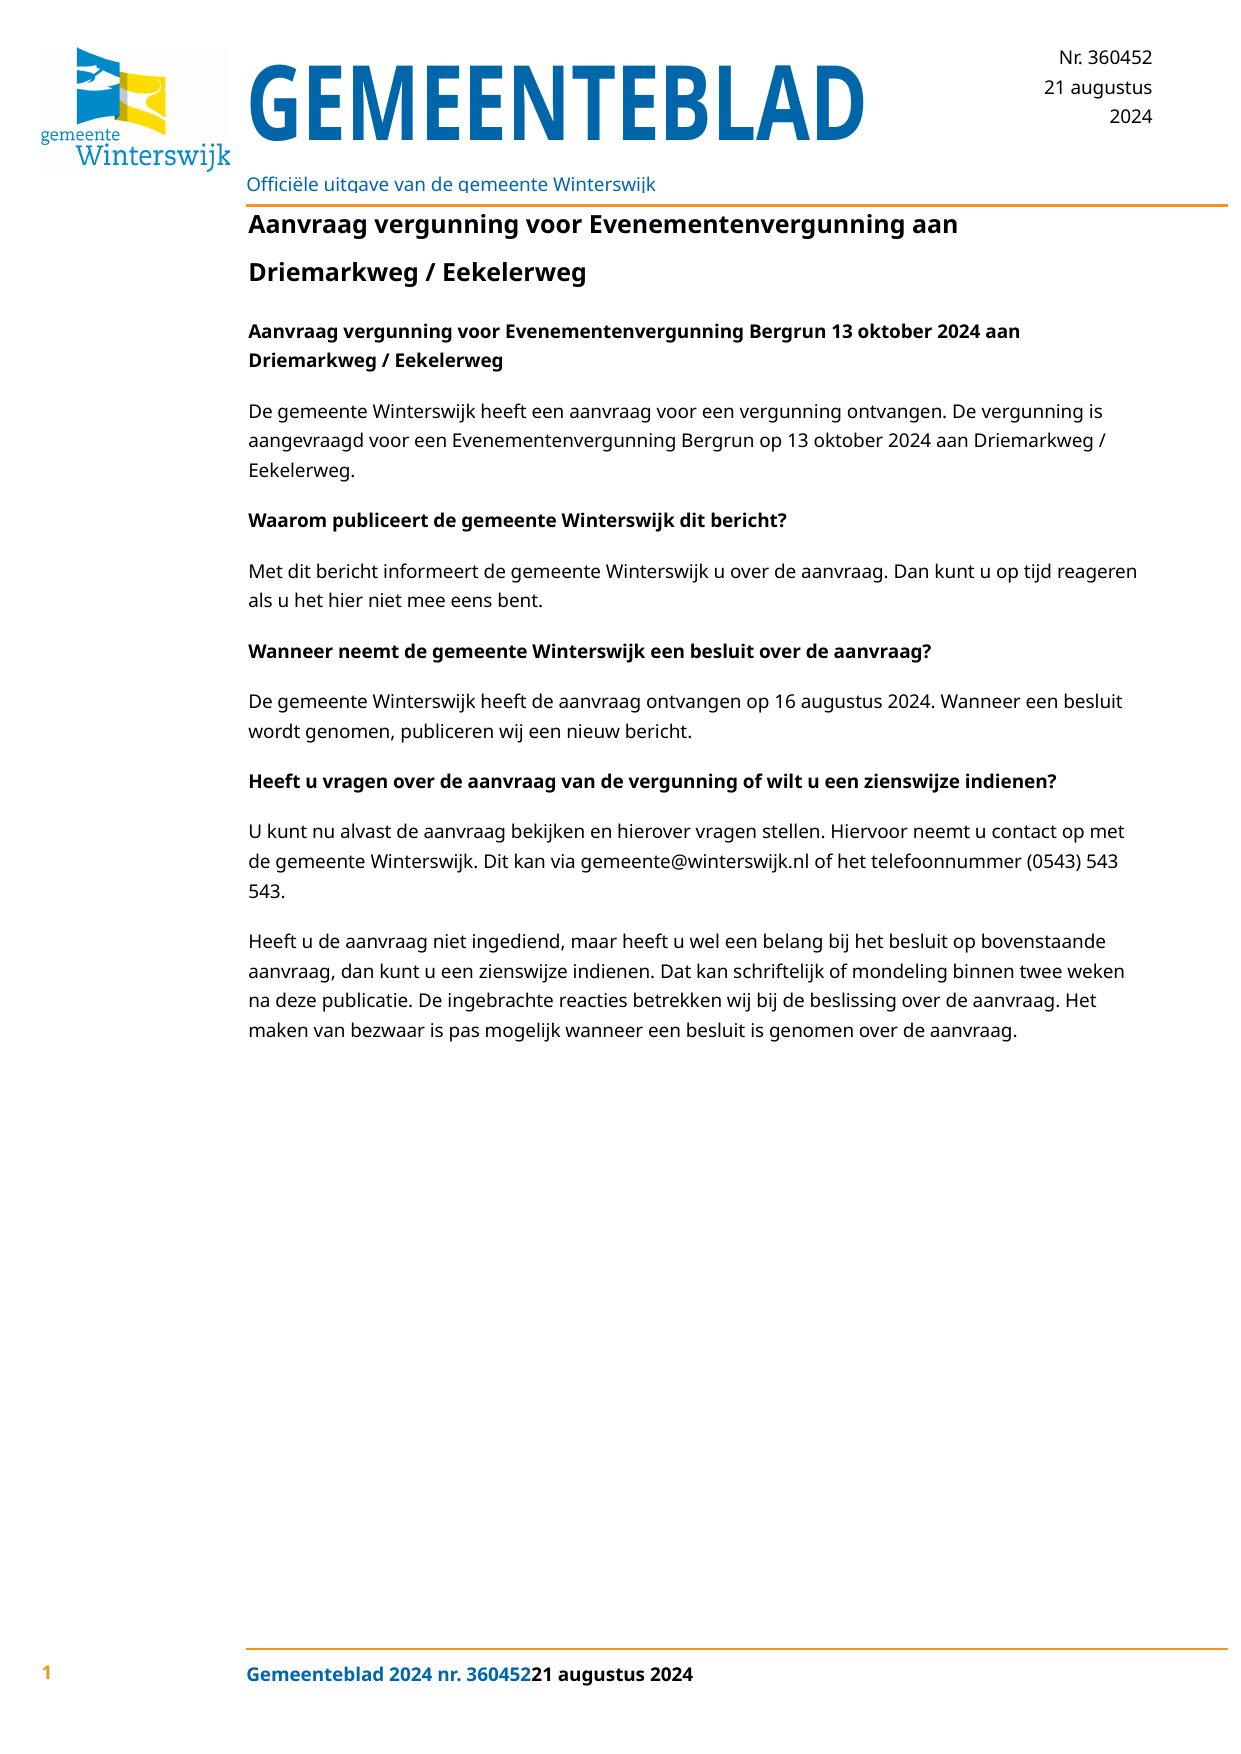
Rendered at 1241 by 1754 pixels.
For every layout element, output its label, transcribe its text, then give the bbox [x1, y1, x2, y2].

picture [225, 153, 231, 162]
picture [41, 47, 231, 172]
text Aanvraag vergunning voor Evenementenvergunning aan Driemarkweg / Eekelerweg [248, 207, 1152, 288]
text Aanvraag vergunning voor Evenementenvergunning Bergrun 13 oktober 2024 aan Driemarkweg / Eekelerweg [248, 318, 1152, 373]
text U kunt nu alvast de aanvraag bekijken en hierover vragen stellen. Hiervoor neemt u contact op met de gemeente Winterswijk. Dit kan via gemeente@winterswijk.nl of het telefoonnummer (0543) 543 543. [248, 819, 1152, 904]
text Waarom publiceert de gemeente Winterswijk dit bericht? [248, 507, 1152, 533]
text Heeft u vragen over de aanvraag van de vergunning of wilt u een zienswijze indienen? [248, 768, 1152, 794]
text Heeft u de aanvraag niet ingediend, maar heeft u wel een belang bij het besluit op bovenstaande aanvraag, dan kunt u een zienswijze indienen. Dat kan schriftelijk of mondeling binnen twee weken na deze publicatie. De ingebrachte reacties betrekken wij bij de beslissing over de aanvraag. Het maken van bezwaar is pas mogelijk wanneer een besluit is genomen over de aanvraag. [248, 928, 1152, 1043]
text Wanneer neemt de gemeente Winterswijk een besluit over de aanvraag? [248, 638, 1152, 664]
text De gemeente Winterswijk heeft een aanvraag voor een vergunning ontvangen. De vergunning is aangevraagd voor een Evenementenvergunning Bergrun op 13 oktober 2024 aan Driemarkweg / Eekelerweg. [248, 398, 1152, 483]
text Met dit bericht informeert de gemeente Winterswijk u over de aanvraag. Dan kunt u op tijd reageren als u het hier niet mee eens bent. [248, 558, 1152, 613]
text De gemeente Winterswijk heeft de aanvraag ontvangen op 16 augustus 2024. Wanneer een besluit wordt genomen, publiceren wij een nieuw bericht. [248, 688, 1152, 744]
